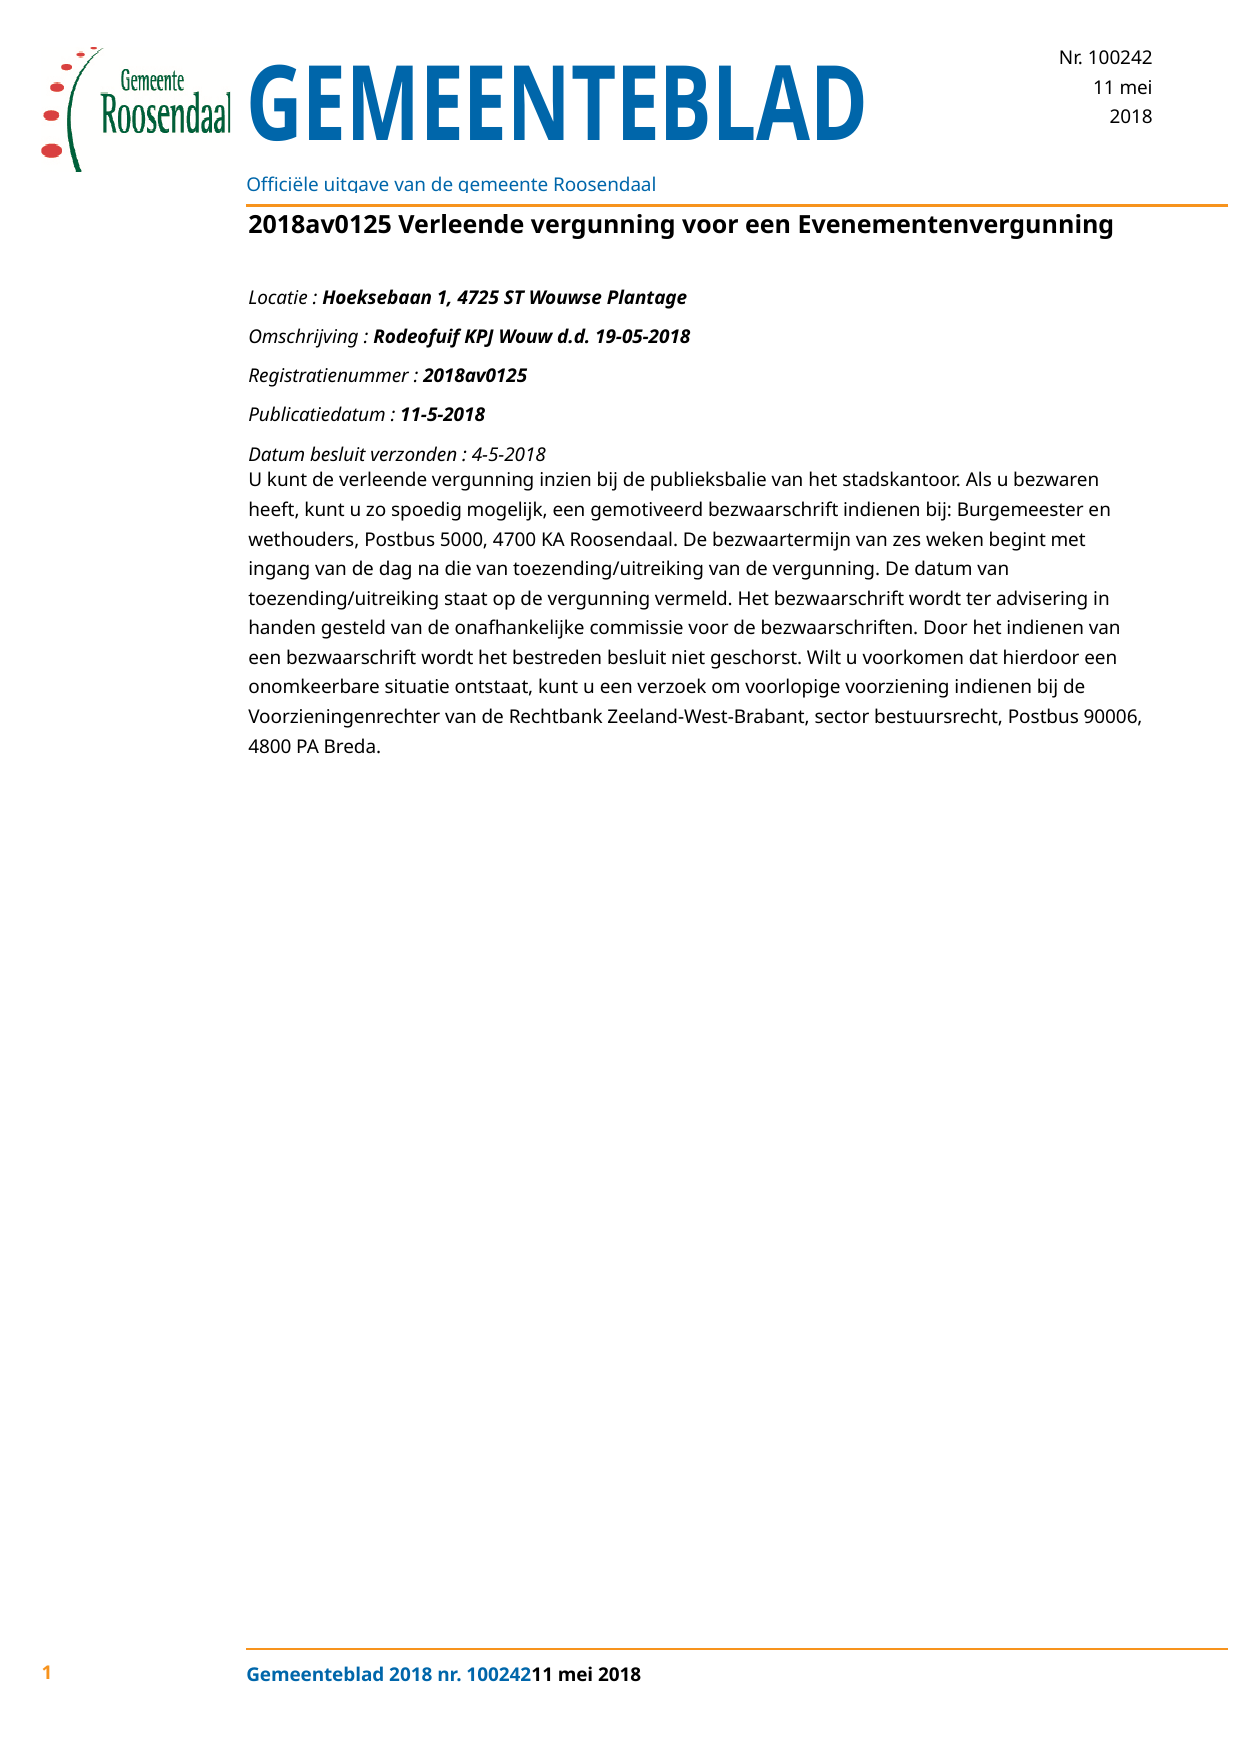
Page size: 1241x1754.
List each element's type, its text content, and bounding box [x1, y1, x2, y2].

text Publicatiedatum : 11-5-2018 [248, 402, 1152, 427]
text 2018av0125 Verleende vergunning voor een Evenementenvergunning [248, 207, 1152, 241]
text Locatie : Hoeksebaan 1, 4725 ST Wouwse Plantage [248, 284, 1152, 309]
text Omschrijving : Rodeofuif KPJ Wouw d.d. 19-05-2018 [248, 323, 1152, 349]
text Datum besluit verzonden : 4-5-2018 [248, 441, 1152, 467]
picture [41, 47, 231, 172]
text U kunt de verleende vergunning inzien bij de publieksbalie van het stadskantoor. Als u bezwaren heeft, kunt u zo spoedig mogelijk, een gemotiveerd bezwaarschrift indienen bij: Burgemeester en wethouders, Postbus 5000, 4700 KA Roosendaal. De bezwaartermijn van zes weken begint met ingang van de dag na die van toezending/uitreiking van de vergunning. De datum van toezending/uitreiking staat op de vergunning vermeld. Het bezwaarschrift wordt ter advisering in handen gesteld van de onafhankelijke commissie voor de bezwaarschriften. Door het indienen van een bezwaarschrift wordt het bestreden besluit niet geschorst. Wilt u voorkomen dat hierdoor een onomkeerbare situatie ontstaat, kunt u een verzoek om voorlopige voorziening indienen bij de Voorzieningenrechter van de Rechtbank Zeeland-West-Brabant, sector bestuursrecht, Postbus 90006, 4800 PA Breda. [248, 467, 1152, 759]
text Registratienummer : 2018av0125 [248, 362, 1152, 388]
